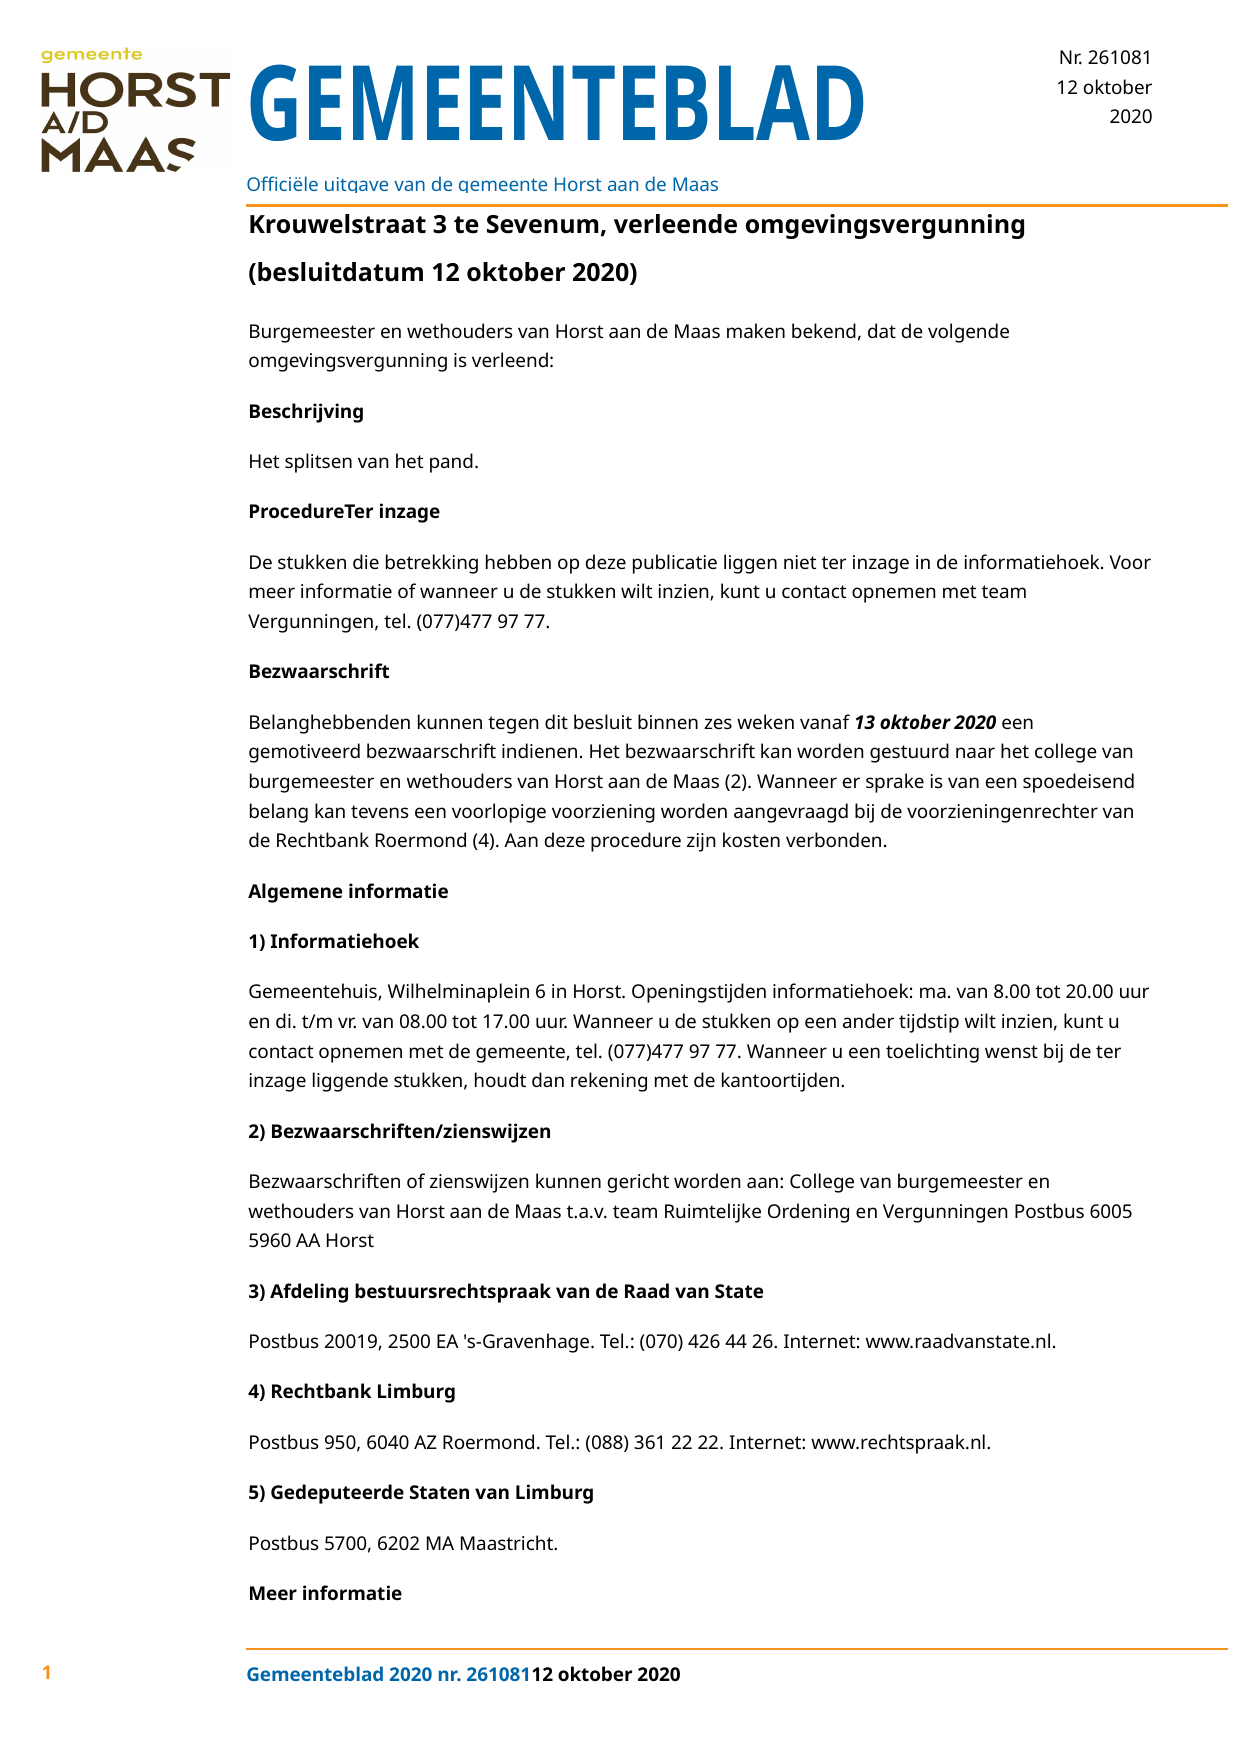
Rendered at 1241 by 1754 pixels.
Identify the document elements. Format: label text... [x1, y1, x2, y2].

text Bezwaarschrift [248, 659, 1152, 684]
picture [41, 47, 231, 172]
text 2) Bezwaarschriften/zienswijzen [248, 1118, 1152, 1144]
text Algemene informatie [248, 878, 1152, 904]
text Postbus 5700, 6202 MA Maastricht. [248, 1530, 1152, 1556]
text 1) Informatiehoek [248, 928, 1152, 954]
text Bezwaarschriften of zienswijzen kunnen gericht worden aan: College van burgemeester en wethouders van Horst aan de Maas t.a.v. team Ruimtelijke Ordening en Vergunningen Postbus 6005 5960 AA Horst [248, 1168, 1152, 1253]
text Belanghebbenden kunnen tegen dit besluit binnen zes weken vanaf 13 oktober 2020 een gemotiveerd bezwaarschrift indienen. Het bezwaarschrift kan worden gestuurd naar het college van burgemeester en wethouders van Horst aan de Maas (2). Wanneer er sprake is van een spoedeisend belang kan tevens een voorlopige voorziening worden aangevraagd bij de voorzieningenrechter van de Rechtbank Roermond (4). Aan deze procedure zijn kosten verbonden. [248, 709, 1152, 853]
text Meer informatie [248, 1580, 1152, 1606]
text Gemeentehuis, Wilhelminaplein 6 in Horst. Openingstijden informatiehoek: ma. van 8.00 tot 20.00 uur en di. t/m vr. van 08.00 tot 17.00 uur. Wanneer u de stukken op een ander tijdstip wilt inzien, kunt u contact opnemen met de gemeente, tel. (077)477 97 77. Wanneer u een toelichting wenst bij de ter inzage liggende stukken, houdt dan rekening met de kantoortijden. [248, 979, 1152, 1093]
text 5) Gedeputeerde Staten van Limburg [248, 1479, 1152, 1505]
text 4) Rechtbank Limburg [248, 1379, 1152, 1404]
text ProcedureTer inzage [248, 499, 1152, 524]
text Postbus 950, 6040 AZ Roermond. Tel.: (088) 361 22 22. Internet: www.rechtspraak.nl. [248, 1429, 1152, 1455]
text 3) Afdeling bestuursrechtspraak van de Raad van State [248, 1278, 1152, 1304]
text Het splitsen van het pand. [248, 448, 1152, 474]
text Burgemeester en wethouders van Horst aan de Maas maken bekend, dat de volgende omgevingsvergunning is verleend: [248, 318, 1152, 373]
text Krouwelstraat 3 te Sevenum, verleende omgevingsvergunning (besluitdatum 12 oktober 2020) [248, 207, 1152, 288]
text Postbus 20019, 2500 EA 's-Gravenhage. Tel.: (070) 426 44 26. Internet: www.raadvanstate.nl. [248, 1328, 1152, 1354]
text De stukken die betrekking hebben op deze publicatie liggen niet ter inzage in de informatiehoek. Voor meer informatie of wanneer u de stukken wilt inzien, kunt u contact opnemen met team Vergunningen, tel. (077)477 97 77. [248, 549, 1152, 634]
text Beschrijving [248, 398, 1152, 424]
